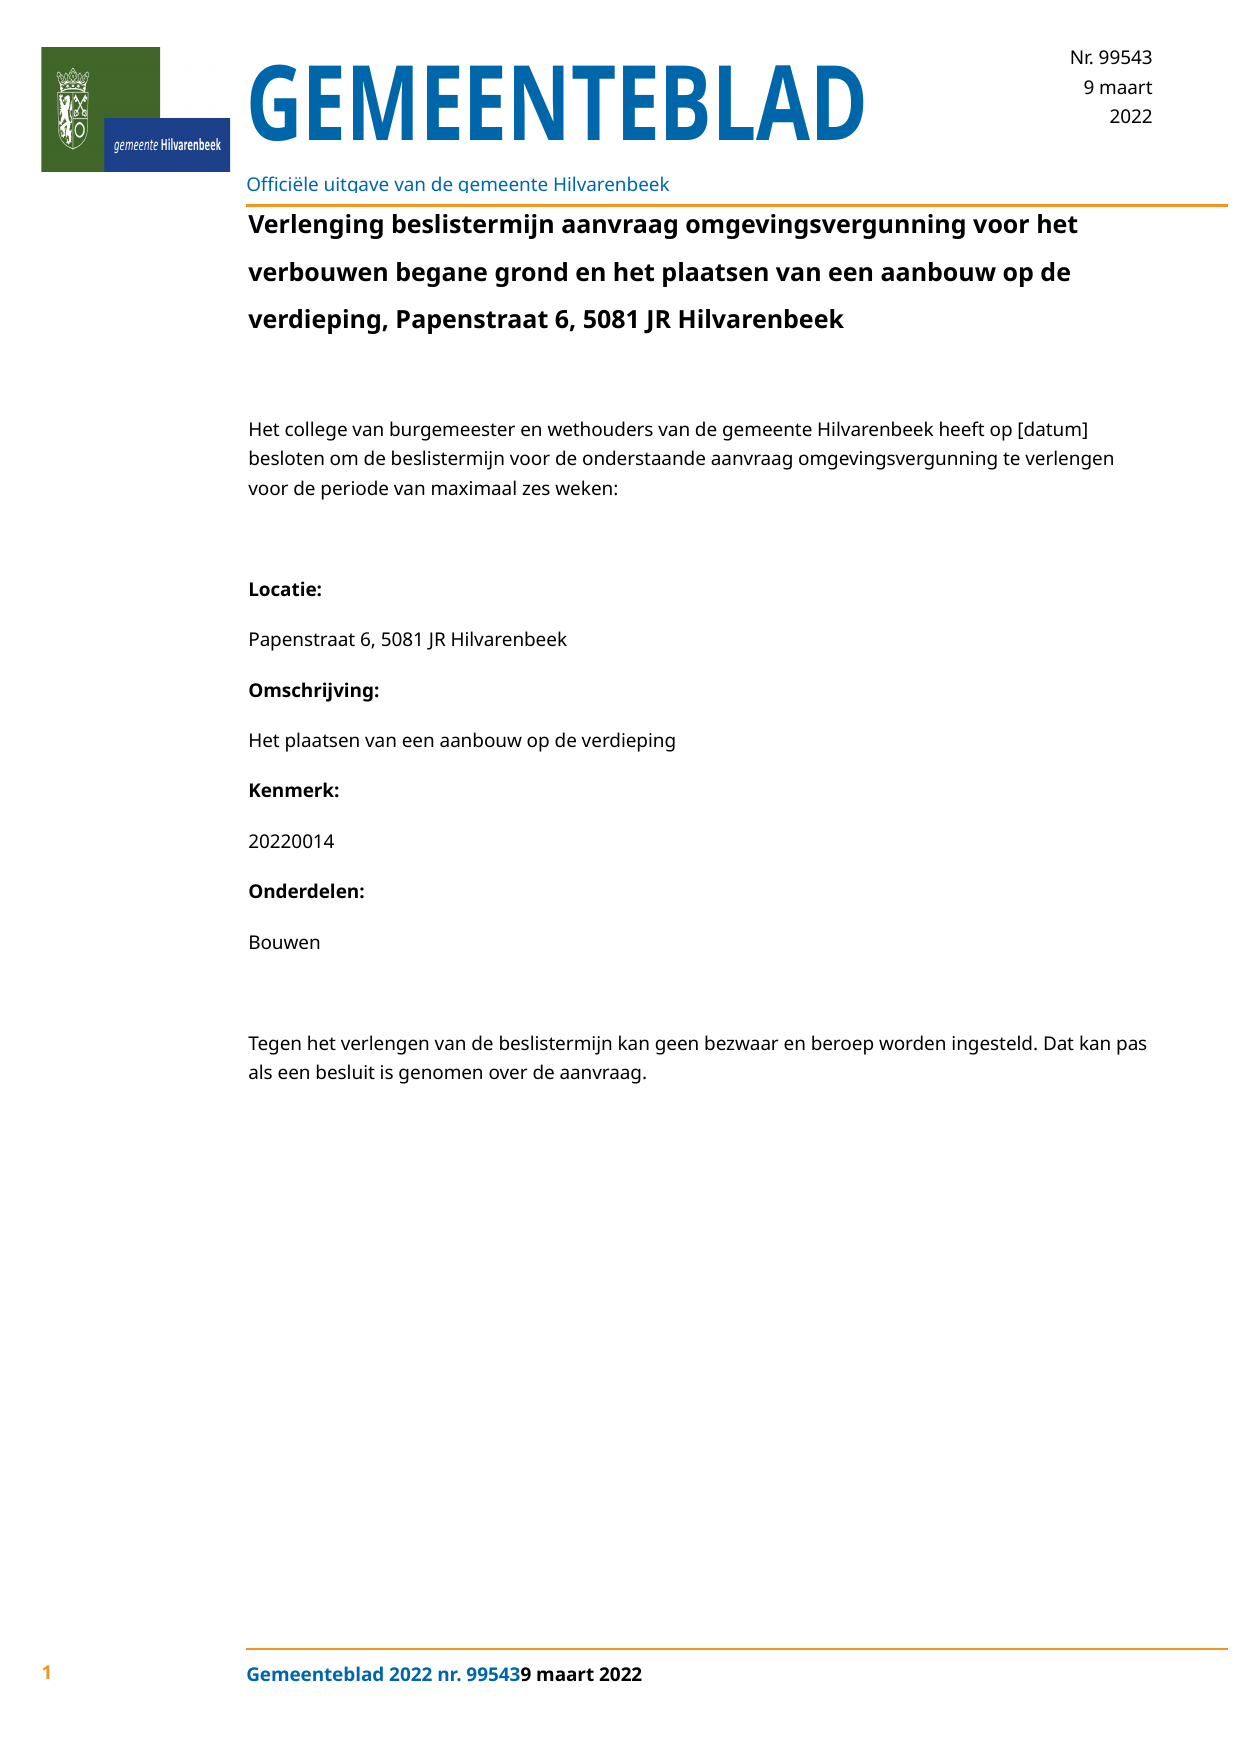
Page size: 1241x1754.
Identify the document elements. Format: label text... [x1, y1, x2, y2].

text Tegen het verlengen van de beslistermijn kan geen bezwaar en beroep worden ingesteld. Dat kan pas als een besluit is genomen over de aanvraag. [248, 1030, 1152, 1085]
text Verlenging beslistermijn aanvraag omgevingsvergunning voor het verbouwen begane grond en het plaatsen van een aanbouw op de verdieping, Papenstraat 6, 5081 JR Hilvarenbeek [248, 207, 1152, 336]
text Het college van burgemeester en wethouders van de gemeente Hilvarenbeek heeft op [datum] besloten om de beslistermijn voor de onderstaande aanvraag omgevingsvergunning te verlengen voor de periode van maximaal zes weken: [248, 416, 1152, 501]
picture [41, 47, 231, 172]
text 20220014 [248, 828, 1152, 854]
text Locatie: [248, 576, 1152, 602]
text Bouwen [248, 929, 1152, 954]
text Kenmerk: [248, 778, 1152, 803]
text Omschrijving: [248, 677, 1152, 702]
text Het plaatsen van een aanbouw op de verdieping [248, 727, 1152, 753]
text Onderdelen: [248, 878, 1152, 904]
text Papenstraat 6, 5081 JR Hilvarenbeek [248, 626, 1152, 652]
